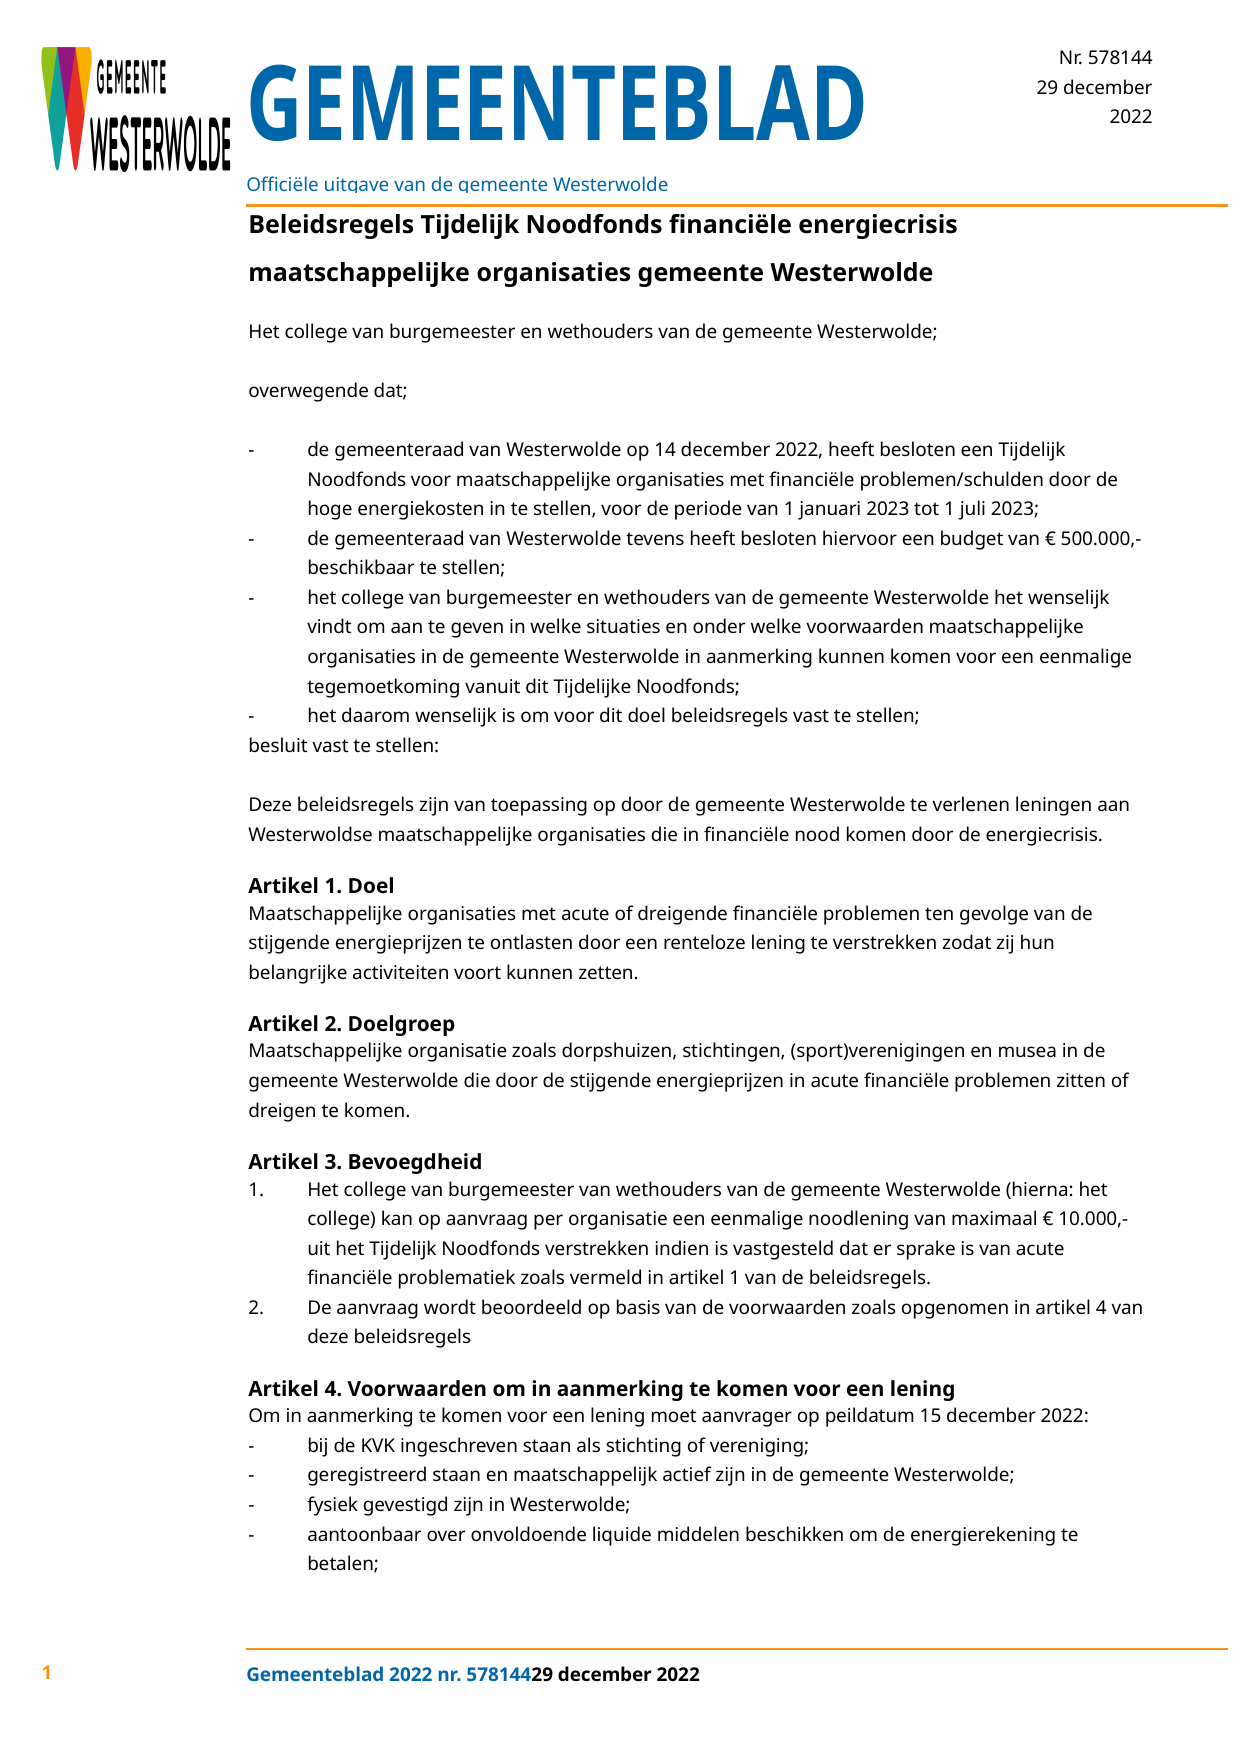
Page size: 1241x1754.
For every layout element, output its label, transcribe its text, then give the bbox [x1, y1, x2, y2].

list fysiek gevestigd zijn in Westerwolde; [248, 1491, 1152, 1517]
text besluit vast te stellen: [248, 732, 1152, 758]
text Artikel 3. Bevoegdheid [248, 1147, 1152, 1176]
list aantoonbaar over onvoldoende liquide middelen beschikken om de energierekening te betalen; [248, 1521, 1152, 1576]
list de gemeenteraad van Westerwolde tevens heeft besloten hiervoor een budget van € 500.000,- beschikbaar te stellen; [248, 525, 1152, 580]
picture [41, 47, 231, 172]
list bij de KVK ingeschreven staan als stichting of vereniging; [248, 1432, 1152, 1458]
list Het college van burgemeester van wethouders van de gemeente Westerwolde (hierna: het college) kan op aanvraag per organisatie een eenmalige noodlening van maximaal € 10.000,- uit het Tijdelijk Noodfonds verstrekken indien is vastgesteld dat er sprake is van acute financiële problematiek zoals vermeld in artikel 1 van de beleidsregels. [248, 1176, 1152, 1290]
list het college van burgemeester en wethouders van de gemeente Westerwolde het wenselijk vindt om aan te geven in welke situaties en onder welke voorwaarden maatschappelijke organisaties in de gemeente Westerwolde in aanmerking kunnen komen voor een eenmalige tegemoetkoming vanuit dit Tijdelijke Noodfonds; [248, 584, 1152, 699]
list het daarom wenselijk is om voor dit doel beleidsregels vast te stellen; [248, 702, 1152, 728]
list de gemeenteraad van Westerwolde op 14 december 2022, heeft besloten een Tijdelijk Noodfonds voor maatschappelijke organisaties met financiële problemen/schulden door de hoge energiekosten in te stellen, voor de periode van 1 januari 2023 tot 1 juli 2023; [248, 436, 1152, 521]
text overwegende dat; [248, 377, 1152, 403]
list De aanvraag wordt beoordeeld op basis van de voorwaarden zoals opgenomen in artikel 4 van deze beleidsregels [248, 1294, 1152, 1349]
text Het college van burgemeester en wethouders van de gemeente Westerwolde; [248, 318, 1152, 344]
list geregistreerd staan en maatschappelijk actief zijn in de gemeente Westerwolde; [248, 1462, 1152, 1487]
text Artikel 4. Voorwaarden om in aanmerking te komen voor een lening [248, 1374, 1152, 1402]
text Maatschappelijke organisatie zoals dorpshuizen, stichtingen, (sport)verenigingen en musea in de gemeente Westerwolde die door de stijgende energieprijzen in acute financiële problemen zitten of dreigen te komen. [248, 1038, 1152, 1123]
text Deze beleidsregels zijn van toepassing op door de gemeente Westerwolde te verlenen leningen aan Westerwoldse maatschappelijke organisaties die in financiële nood komen door de energiecrisis. [248, 791, 1152, 847]
text Artikel 2. Doelgroep [248, 1009, 1152, 1038]
text Maatschappelijke organisaties met acute of dreigende financiële problemen ten gevolge van de stijgende energieprijzen te ontlasten door een renteloze lening te verstrekken zodat zij hun belangrijke activiteiten voort kunnen zetten. [248, 900, 1152, 984]
text Artikel 1. Doel [248, 871, 1152, 900]
text Om in aanmerking te komen voor een lening moet aanvrager op peildatum 15 december 2022: [248, 1402, 1152, 1428]
text Beleidsregels Tijdelijk Noodfonds financiële energiecrisis maatschappelijke organisaties gemeente Westerwolde [248, 207, 1152, 288]
